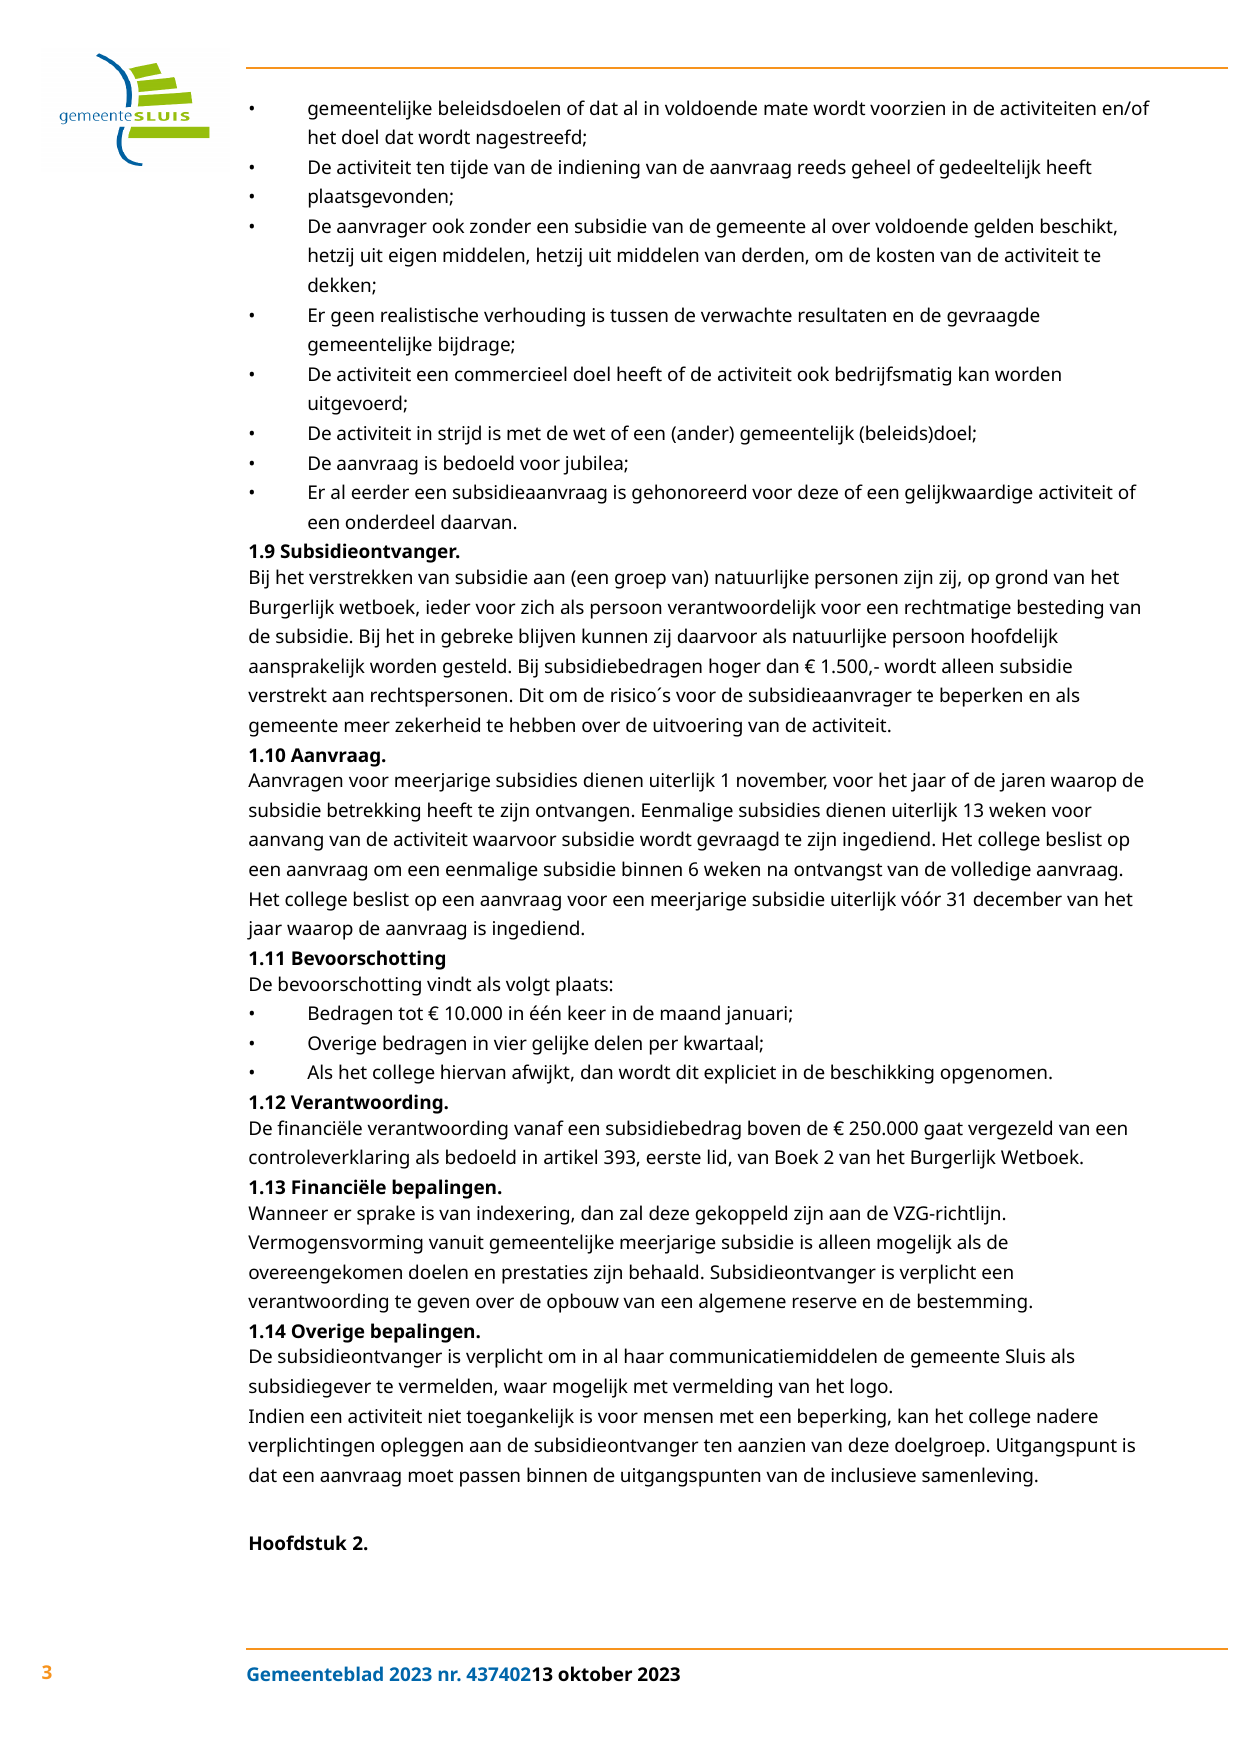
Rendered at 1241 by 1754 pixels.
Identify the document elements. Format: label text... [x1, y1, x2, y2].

list De activiteit een commercieel doel heeft of de activiteit ook bedrijfsmatig kan worden uitgevoerd; [248, 361, 1152, 416]
text Indien een activiteit niet toegankelijk is voor mensen met een beperking, kan het college nadere verplichtingen opleggen aan de subsidieontvanger ten aanzien van deze doelgroep. Uitgangspunt is dat een aanvraag moet passen binnen de uitgangspunten van de inclusieve samenleving. [248, 1403, 1152, 1488]
text Bij het verstrekken van subsidie aan (een groep van) natuurlijke personen zijn zij, op grond van het Burgerlijk wetboek, ieder voor zich als persoon verantwoordelijk voor een rechtmatige besteding van de subsidie. Bij het in gebreke blijven kunnen zij daarvoor als natuurlijke persoon hoofdelijk aansprakelijk worden gesteld. Bij subsidiebedragen hoger dan € 1.500,- wordt alleen subsidie verstrekt aan rechtspersonen. Dit om de risico´s voor de subsidieaanvrager te beperken en als gemeente meer zekerheid te hebben over de uitvoering van de activiteit. [248, 564, 1152, 738]
text De subsidieontvanger is verplicht om in al haar communicatiemiddelen de gemeente Sluis als subsidiegever te vermelden, waar mogelijk met vermelding van het logo. [248, 1344, 1152, 1399]
text Hoofdstuk 2. [248, 1528, 1152, 1557]
list Overige bedragen in vier gelijke delen per kwartaal; [248, 1030, 1152, 1056]
text 1.9 Subsidieontvanger. [248, 538, 1152, 564]
text 1.10 Aanvraag. [248, 742, 1152, 767]
list De aanvrager ook zonder een subsidie van de gemeente al over voldoende gelden beschikt, hetzij uit eigen middelen, hetzij uit middelen van derden, om de kosten van de activiteit te dekken; [248, 213, 1152, 298]
text De bevoorschotting vindt als volgt plaats: [248, 971, 1152, 996]
list De aanvraag is bedoeld voor jubilea; [248, 450, 1152, 476]
text 1.13 Financiële bepalingen. [248, 1174, 1152, 1200]
text 1.12 Verantwoording. [248, 1089, 1152, 1115]
list Als het college hiervan afwijkt, dan wordt dit expliciet in de beschikking opgenomen. [248, 1059, 1152, 1085]
list plaatsgevonden; [248, 183, 1152, 209]
text De financiële verantwoording vanaf een subsidiebedrag boven de € 250.000 gaat vergezeld van een controleverklaring als bedoeld in artikel 393, eerste lid, van Boek 2 van het Burgerlijk Wetboek. [248, 1115, 1152, 1170]
list Er al eerder een subsidieaanvraag is gehonoreerd voor deze of een gelijkwaardige activiteit of een onderdeel daarvan. [248, 479, 1152, 535]
text 1.11 Bevoorschotting [248, 945, 1152, 971]
list Er geen realistische verhouding is tussen de verwachte resultaten en de gevraagde gemeentelijke bijdrage; [248, 302, 1152, 357]
text 1.14 Overige bepalingen. [248, 1318, 1152, 1344]
list Bedragen tot € 10.000 in één keer in de maand januari; [248, 1000, 1152, 1026]
list De activiteit ten tijde van de indiening van de aanvraag reeds geheel of gedeeltelijk heeft [248, 154, 1152, 180]
picture [41, 47, 231, 172]
list gemeentelijke beleidsdoelen of dat al in voldoende mate wordt voorzien in de activiteiten en/of het doel dat wordt nagestreefd; [248, 95, 1152, 150]
text Aanvragen voor meerjarige subsidies dienen uiterlijk 1 november, voor het jaar of de jaren waarop de subsidie betrekking heeft te zijn ontvangen. Eenmalige subsidies dienen uiterlijk 13 weken voor aanvang van de activiteit waarvoor subsidie wordt gevraagd te zijn ingediend. Het college beslist op een aanvraag om een eenmalige subsidie binnen 6 weken na ontvangst van de volledige aanvraag. Het college beslist op een aanvraag voor een meerjarige subsidie uiterlijk vóór 31 december van het jaar waarop de aanvraag is ingediend. [248, 767, 1152, 941]
text Wanneer er sprake is van indexering, dan zal deze gekoppeld zijn aan de VZG-richtlijn. Vermogensvorming vanuit gemeentelijke meerjarige subsidie is alleen mogelijk als de overeengekomen doelen en prestaties zijn behaald. Subsidieontvanger is verplicht een verantwoording te geven over de opbouw van een algemene reserve en de bestemming. [248, 1200, 1152, 1314]
list De activiteit in strijd is met de wet of een (ander) gemeentelijk (beleids)doel; [248, 420, 1152, 446]
